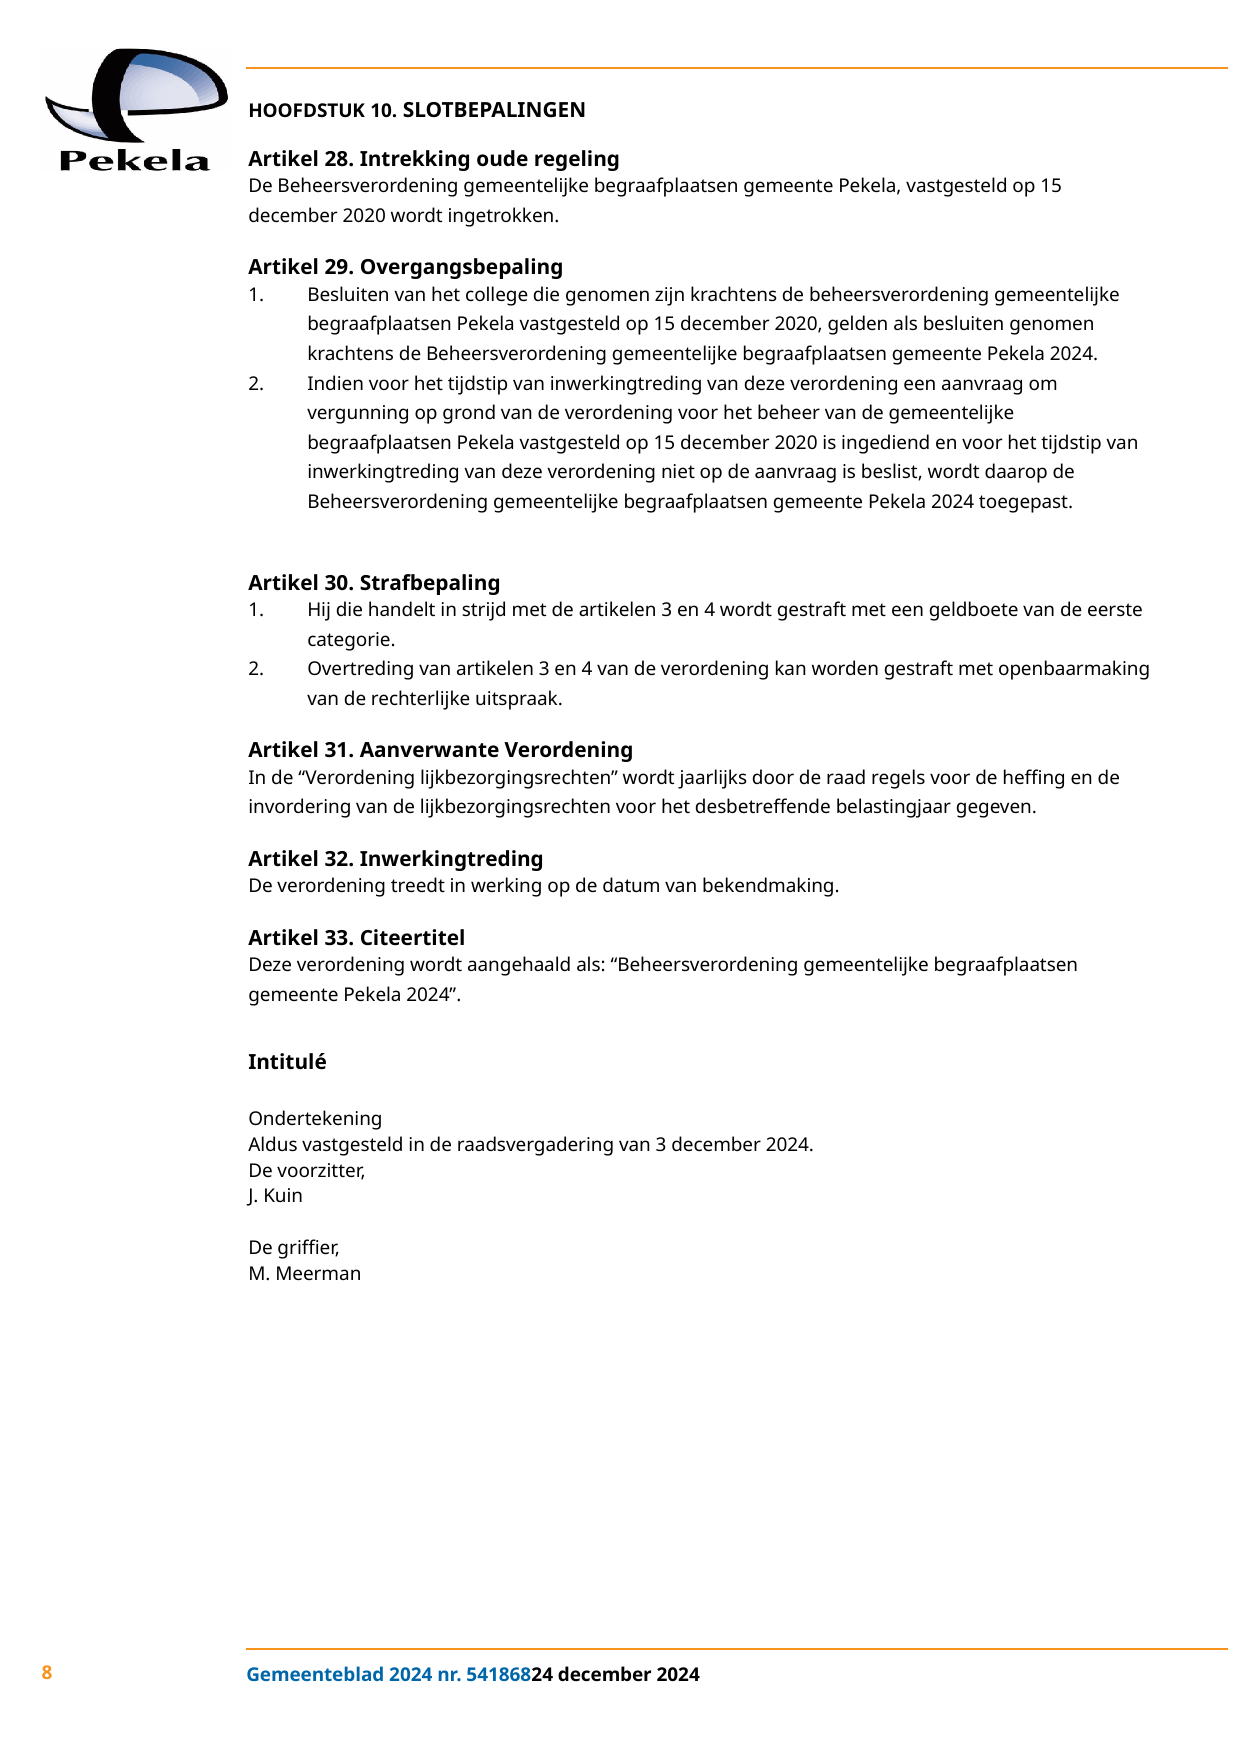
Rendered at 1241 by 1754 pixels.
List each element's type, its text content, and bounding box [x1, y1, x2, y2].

list Indien voor het tijdstip van inwerkingtreding van deze verordening een aanvraag om vergunning op grond van de verordening voor het beheer van de gemeentelijke begraafplaatsen Pekela vastgesteld op 15 december 2020 is ingediend en voor het tijdstip van inwerkingtreding van deze verordening niet op de aanvraag is beslist, wordt daarop de Beheersverordening gemeentelijke begraafplaatsen gemeente Pekela 2024 toegepast. [248, 370, 1152, 514]
text Aldus vastgesteld in de raadsvergadering van 3 december 2024. [248, 1131, 1152, 1157]
text Intitulé [248, 1047, 1152, 1076]
text Artikel 32. Inwerkingtreding [248, 844, 1152, 872]
text Artikel 28. Intrekking oude regeling [248, 144, 1152, 172]
list Hij die handelt in strijd met de artikelen 3 en 4 wordt gestraft met een geldboete van de eerste categorie. [248, 596, 1152, 652]
text J. Kuin [248, 1183, 1152, 1208]
text Artikel 30. Strafbepaling [248, 568, 1152, 596]
text HOOFDSTUK 10. SLOTBEPALINGEN [248, 95, 1152, 123]
text Artikel 33. Citeertitel [248, 923, 1152, 951]
text Artikel 31. Aanverwante Verordening [248, 736, 1152, 764]
text Artikel 29. Overgangsbepaling [248, 252, 1152, 281]
text De verordening treedt in werking op de datum van bekendmaking. [248, 872, 1152, 898]
text De griffier, [248, 1234, 1152, 1260]
text In de “Verordening lijkbezorgingsrechten” wordt jaarlijks door de raad regels voor de heffing en de invordering van de lijkbezorgingsrechten voor het desbetreffende belastingjaar gegeven. [248, 764, 1152, 819]
text M. Meerman [248, 1260, 1152, 1286]
picture [41, 47, 231, 172]
text De voorzitter, [248, 1157, 1152, 1183]
list Besluiten van het college die genomen zijn krachtens de beheersverordening gemeentelijke begraafplaatsen Pekela vastgesteld op 15 december 2020, gelden als besluiten genomen krachtens de Beheersverordening gemeentelijke begraafplaatsen gemeente Pekela 2024. [248, 281, 1152, 366]
text Deze verordening wordt aangehaald als: “Beheersverordening gemeentelijke begraafplaatsen gemeente Pekela 2024”. [248, 951, 1152, 1007]
list Overtreding van artikelen 3 en 4 van de verordening kan worden gestraft met openbaarmaking van de rechterlijke uitspraak. [248, 656, 1152, 711]
text Ondertekening [248, 1105, 1152, 1131]
text De Beheersverordening gemeentelijke begraafplaatsen gemeente Pekela, vastgesteld op 15 december 2020 wordt ingetrokken. [248, 172, 1152, 228]
